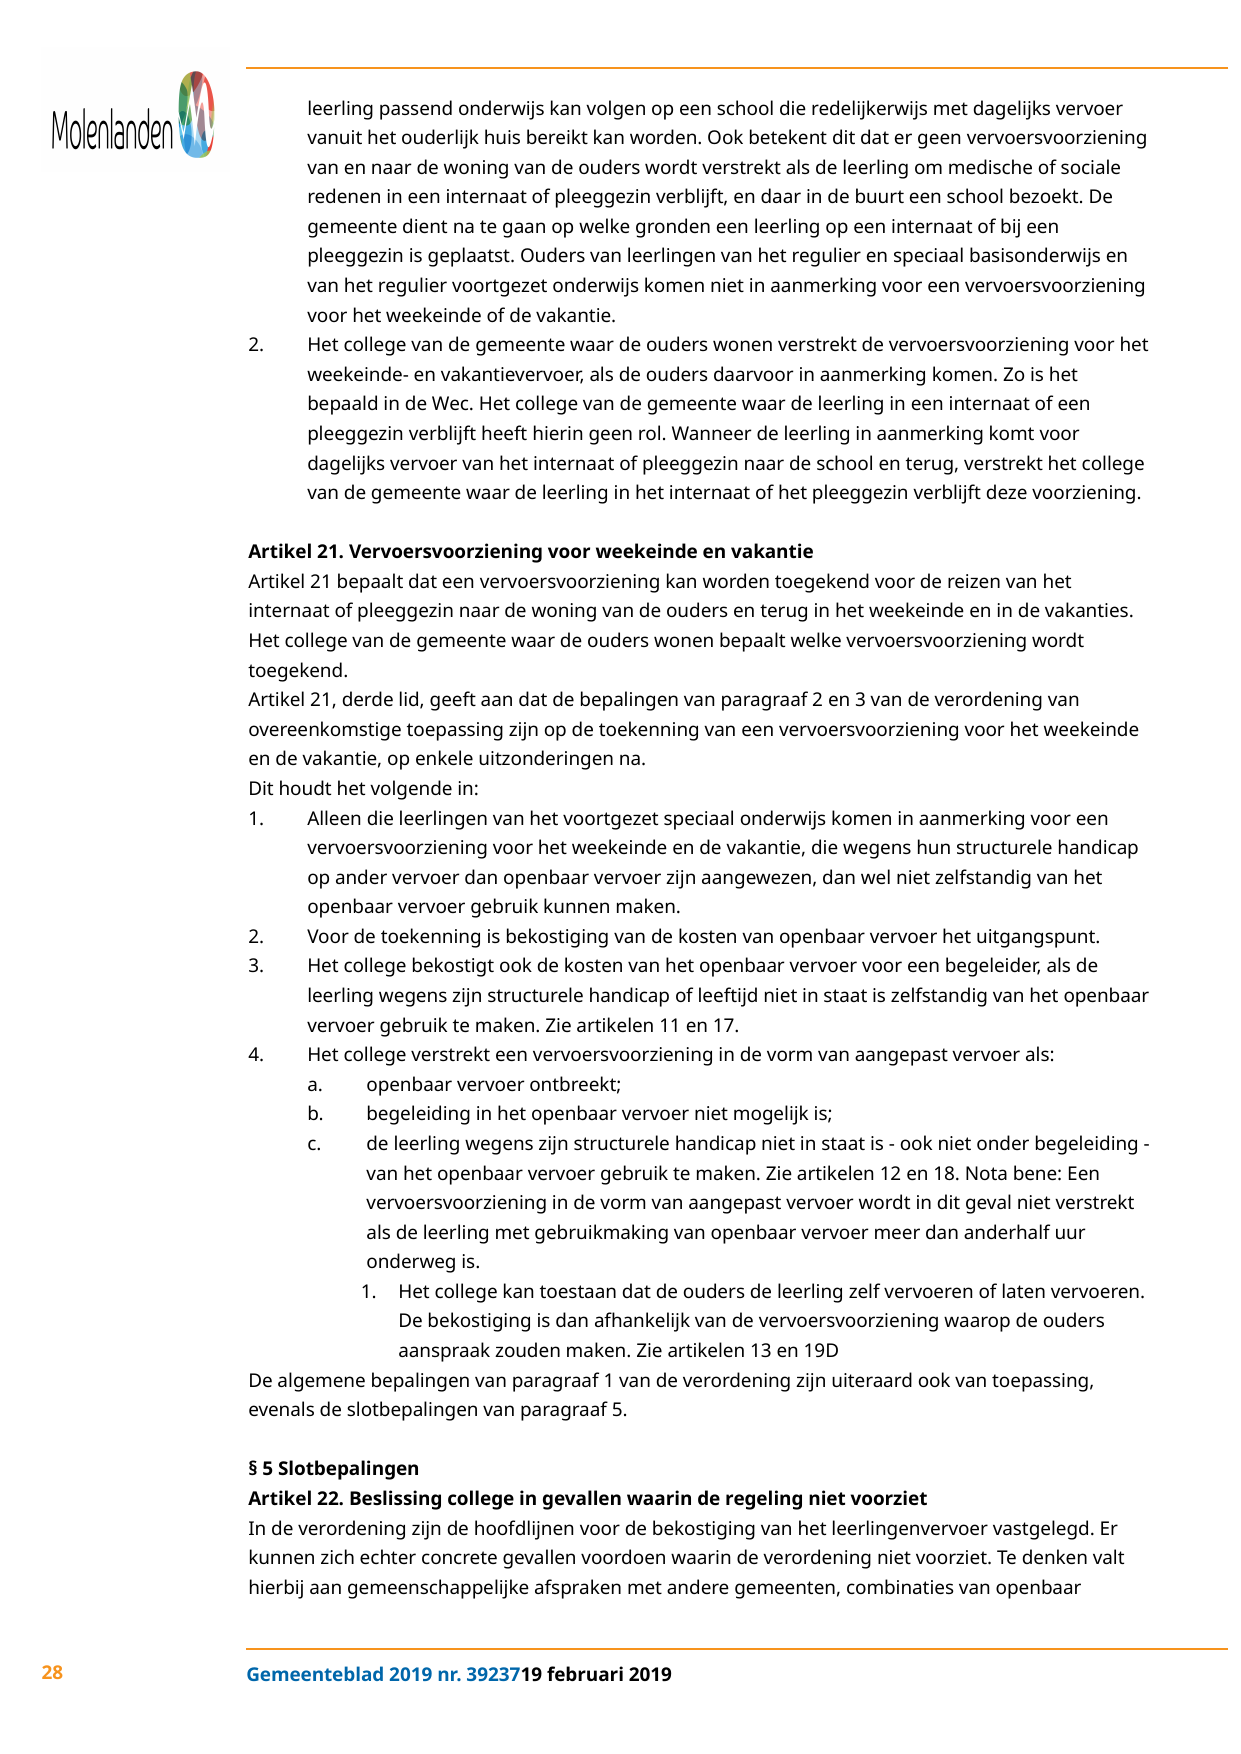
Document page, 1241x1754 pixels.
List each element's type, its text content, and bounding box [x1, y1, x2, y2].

text § 5 Slotbepalingen [248, 1456, 1152, 1481]
text De algemene bepalingen van paragraaf 1 van de verordening zijn uiteraard ook van toepassing, evenals de slotbepalingen van paragraaf 5. [248, 1367, 1152, 1422]
list Alleen die leerlingen van het voortgezet speciaal onderwijs komen in aanmerking voor een vervoersvoorziening voor het weekeinde en de vakantie, die wegens hun structurele handicap op ander vervoer dan openbaar vervoer zijn aangewezen, dan wel niet zelfstandig van het openbaar vervoer gebruik kunnen maken. [248, 805, 1152, 919]
text Artikel 22. Beslissing college in gevallen waarin de regeling niet voorziet [248, 1485, 1152, 1511]
list Het college verstrekt een vervoersvoorziening in de vorm van aangepast vervoer als: [248, 1041, 1152, 1067]
text Artikel 21 bepaalt dat een vervoersvoorziening kan worden toegekend voor de reizen van het internaat of pleeggezin naar de woning van de ouders en terug in het weekeinde en in de vakanties. Het college van de gemeente waar de ouders wonen bepaalt welke vervoersvoorziening wordt toegekend. [248, 568, 1152, 683]
list begeleiding in het openbaar vervoer niet mogelijk is; [307, 1101, 1152, 1126]
text In de verordening zijn de hoofdlijnen voor de bekostiging van het leerlingenvervoer vastgelegd. Er kunnen zich echter concrete gevallen voordoen waarin de verordening niet voorziet. Te denken valt hierbij aan gemeenschappelijke afspraken met andere gemeenten, combinaties van openbaar [248, 1515, 1152, 1600]
list Het college bekostigt ook de kosten van het openbaar vervoer voor een begeleider, als de leerling wegens zijn structurele handicap of leeftijd niet in staat is zelfstandig van het openbaar vervoer gebruik te maken. Zie artikelen 11 en 17. [248, 953, 1152, 1038]
picture [41, 47, 231, 172]
list openbaar vervoer ontbreekt; [307, 1071, 1152, 1097]
list Het college kan toestaan dat de ouders de leerling zelf vervoeren of laten vervoeren. De bekostiging is dan afhankelijk van de vervoersvoorziening waarop de ouders aanspraak zouden maken. Zie artikelen 13 en 19D [361, 1278, 1152, 1363]
text Artikel 21. Vervoersvoorziening voor weekeinde en vakantie [248, 538, 1152, 564]
text Dit houdt het volgende in: [248, 775, 1152, 801]
list leerling passend onderwijs kan volgen op een school die redelijkerwijs met dagelijks vervoer vanuit het ouderlijk huis bereikt kan worden. Ook betekent dit dat er geen vervoersvoorziening van en naar de woning van de ouders wordt verstrekt als de leerling om medische of sociale redenen in een internaat of pleeggezin verblijft, en daar in de buurt een school bezoekt. De gemeente dient na te gaan op welke gronden een leerling op een internaat of bij een pleeggezin is geplaatst. Ouders van leerlingen van het regulier en speciaal basisonderwijs en van het regulier voortgezet onderwijs komen niet in aanmerking voor een vervoersvoorziening voor het weekeinde of de vakantie. [248, 95, 1152, 328]
text Artikel 21, derde lid, geeft aan dat de bepalingen van paragraaf 2 en 3 van de verordening van overeenkomstige toepassing zijn op de toekenning van een vervoersvoorziening voor het weekeinde en de vakantie, op enkele uitzonderingen na. [248, 686, 1152, 771]
list de leerling wegens zijn structurele handicap niet in staat is - ook niet onder begeleiding - van het openbaar vervoer gebruik te maken. Zie artikelen 12 en 18. Nota bene: Een vervoersvoorziening in de vorm van aangepast vervoer wordt in dit geval niet verstrekt als de leerling met gebruikmaking van openbaar vervoer meer dan anderhalf uur onderweg is. [307, 1130, 1152, 1274]
list Het college van de gemeente waar de ouders wonen verstrekt de vervoersvoorziening voor het weekeinde- en vakantievervoer, als de ouders daarvoor in aanmerking komen. Zo is het bepaald in de Wec. Het college van de gemeente waar de leerling in een internaat of een pleeggezin verblijft heeft hierin geen rol. Wanneer de leerling in aanmerking komt voor dagelijks vervoer van het internaat of pleeggezin naar de school en terug, verstrekt het college van de gemeente waar de leerling in het internaat of het pleeggezin verblijft deze voorziening. [248, 331, 1152, 505]
list Voor de toekenning is bekostiging van de kosten van openbaar vervoer het uitgangspunt. [248, 923, 1152, 949]
